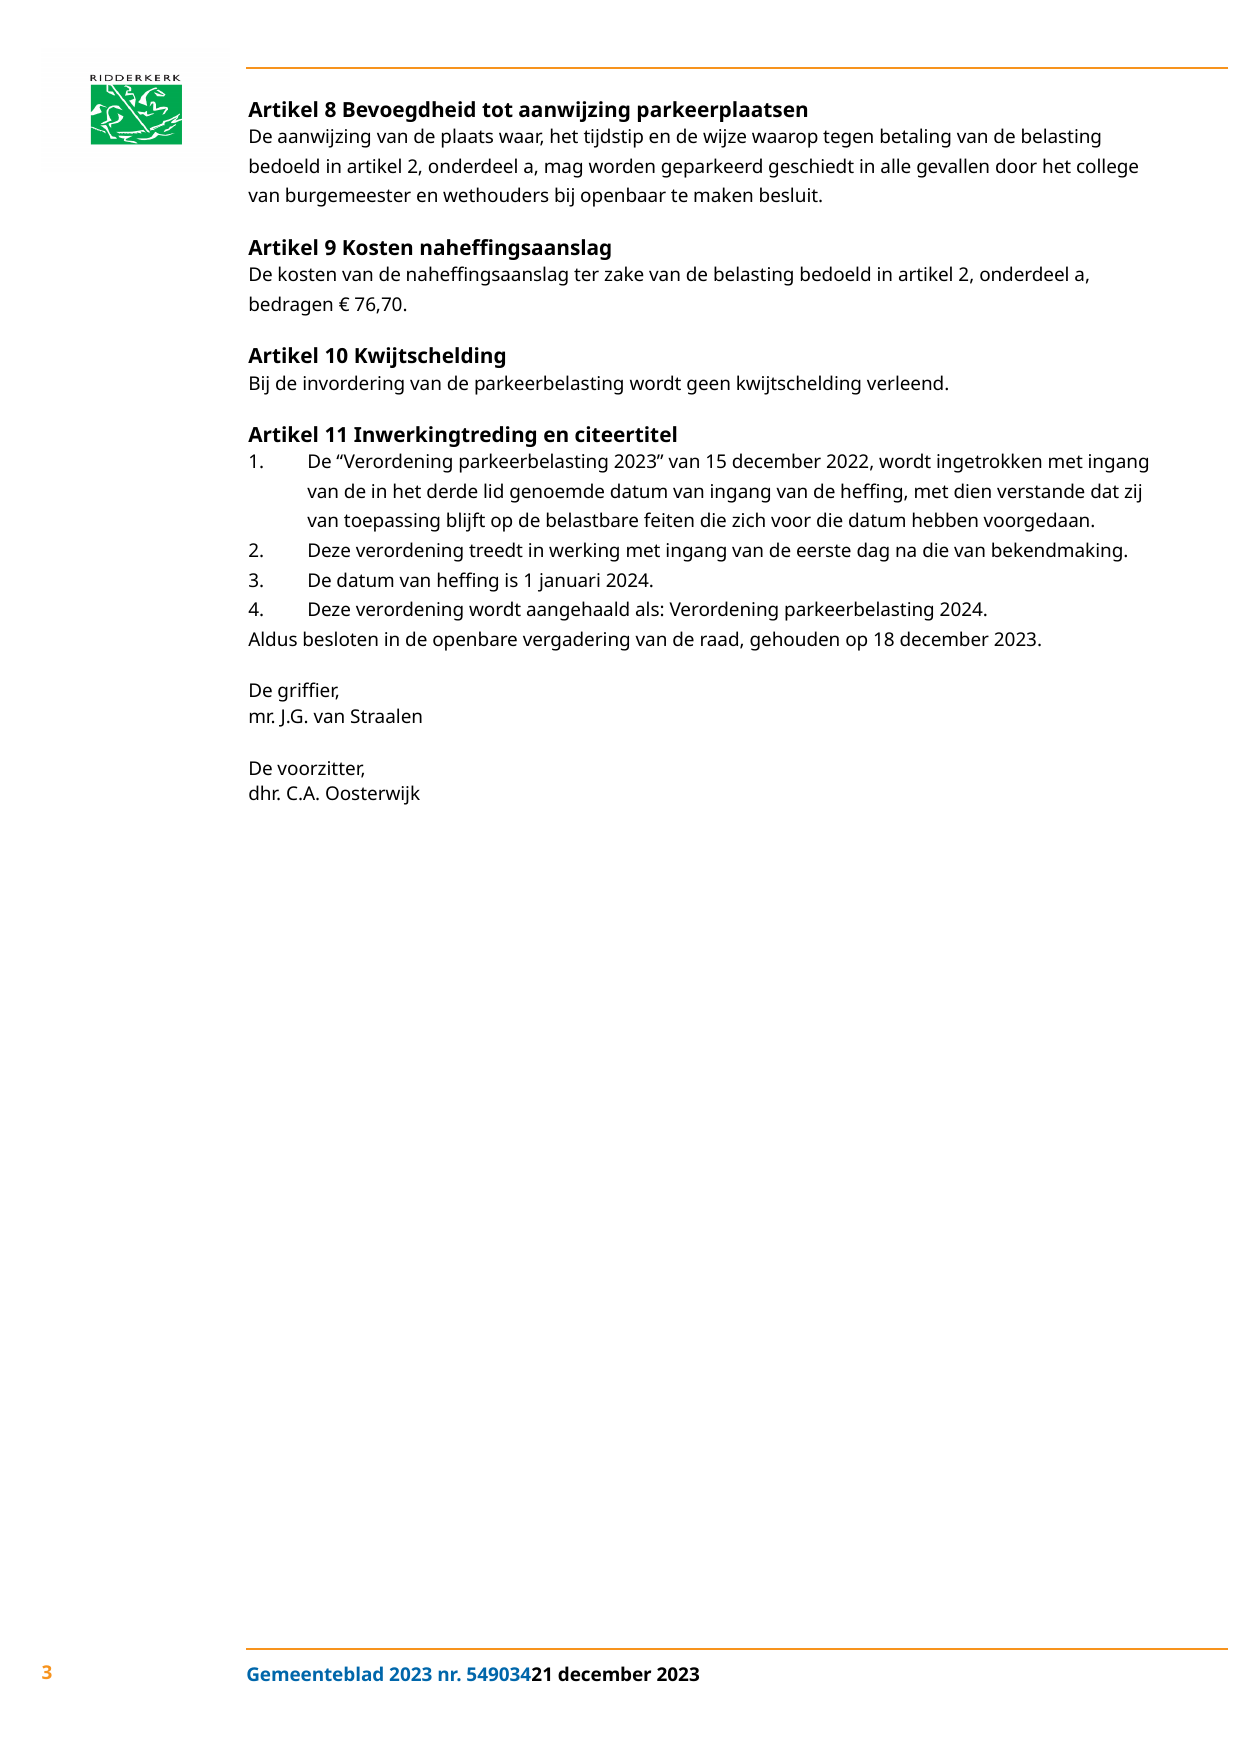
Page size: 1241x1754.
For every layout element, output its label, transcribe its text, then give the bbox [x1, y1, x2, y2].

text De voorzitter, [248, 755, 1152, 780]
list Deze verordening wordt aangehaald als: Verordening parkeerbelasting 2024. [248, 596, 1152, 622]
text mr. J.G. van Straalen [248, 703, 1152, 729]
text Bij de invordering van de parkeerbelasting wordt geen kwijtschelding verleend. [248, 370, 1152, 395]
list De “Verordening parkeerbelasting 2023” van 15 december 2022, wordt ingetrokken met ingang van de in het derde lid genoemde datum van ingang van de heffing, met dien verstande dat zij van toepassing blijft op de belastbare feiten die zich voor die datum hebben voorgedaan. [248, 448, 1152, 533]
text Artikel 11 Inwerkingtreding en citeertitel [248, 420, 1152, 448]
text De kosten van de naheffingsaanslag ter zake van de belasting bedoeld in artikel 2, onderdeel a, bedragen € 76,70. [248, 261, 1152, 317]
text Artikel 10 Kwijtschelding [248, 341, 1152, 370]
list De datum van heffing is 1 januari 2024. [248, 567, 1152, 593]
picture [41, 47, 231, 172]
text De aanwijzing van de plaats waar, het tijdstip en de wijze waarop tegen betaling van de belasting bedoeld in artikel 2, onderdeel a, mag worden geparkeerd geschiedt in alle gevallen door het college van burgemeester en wethouders bij openbaar te maken besluit. [248, 123, 1152, 208]
text Artikel 8 Bevoegdheid tot aanwijzing parkeerplaatsen [248, 95, 1152, 123]
text Artikel 9 Kosten naheffingsaanslag [248, 233, 1152, 261]
text dhr. C.A. Oosterwijk [248, 780, 1152, 806]
text De griffier, [248, 677, 1152, 703]
text Aldus besloten in de openbare vergadering van de raad, gehouden op 18 december 2023. [248, 626, 1152, 652]
list Deze verordening treedt in werking met ingang van de eerste dag na die van bekendmaking. [248, 537, 1152, 563]
